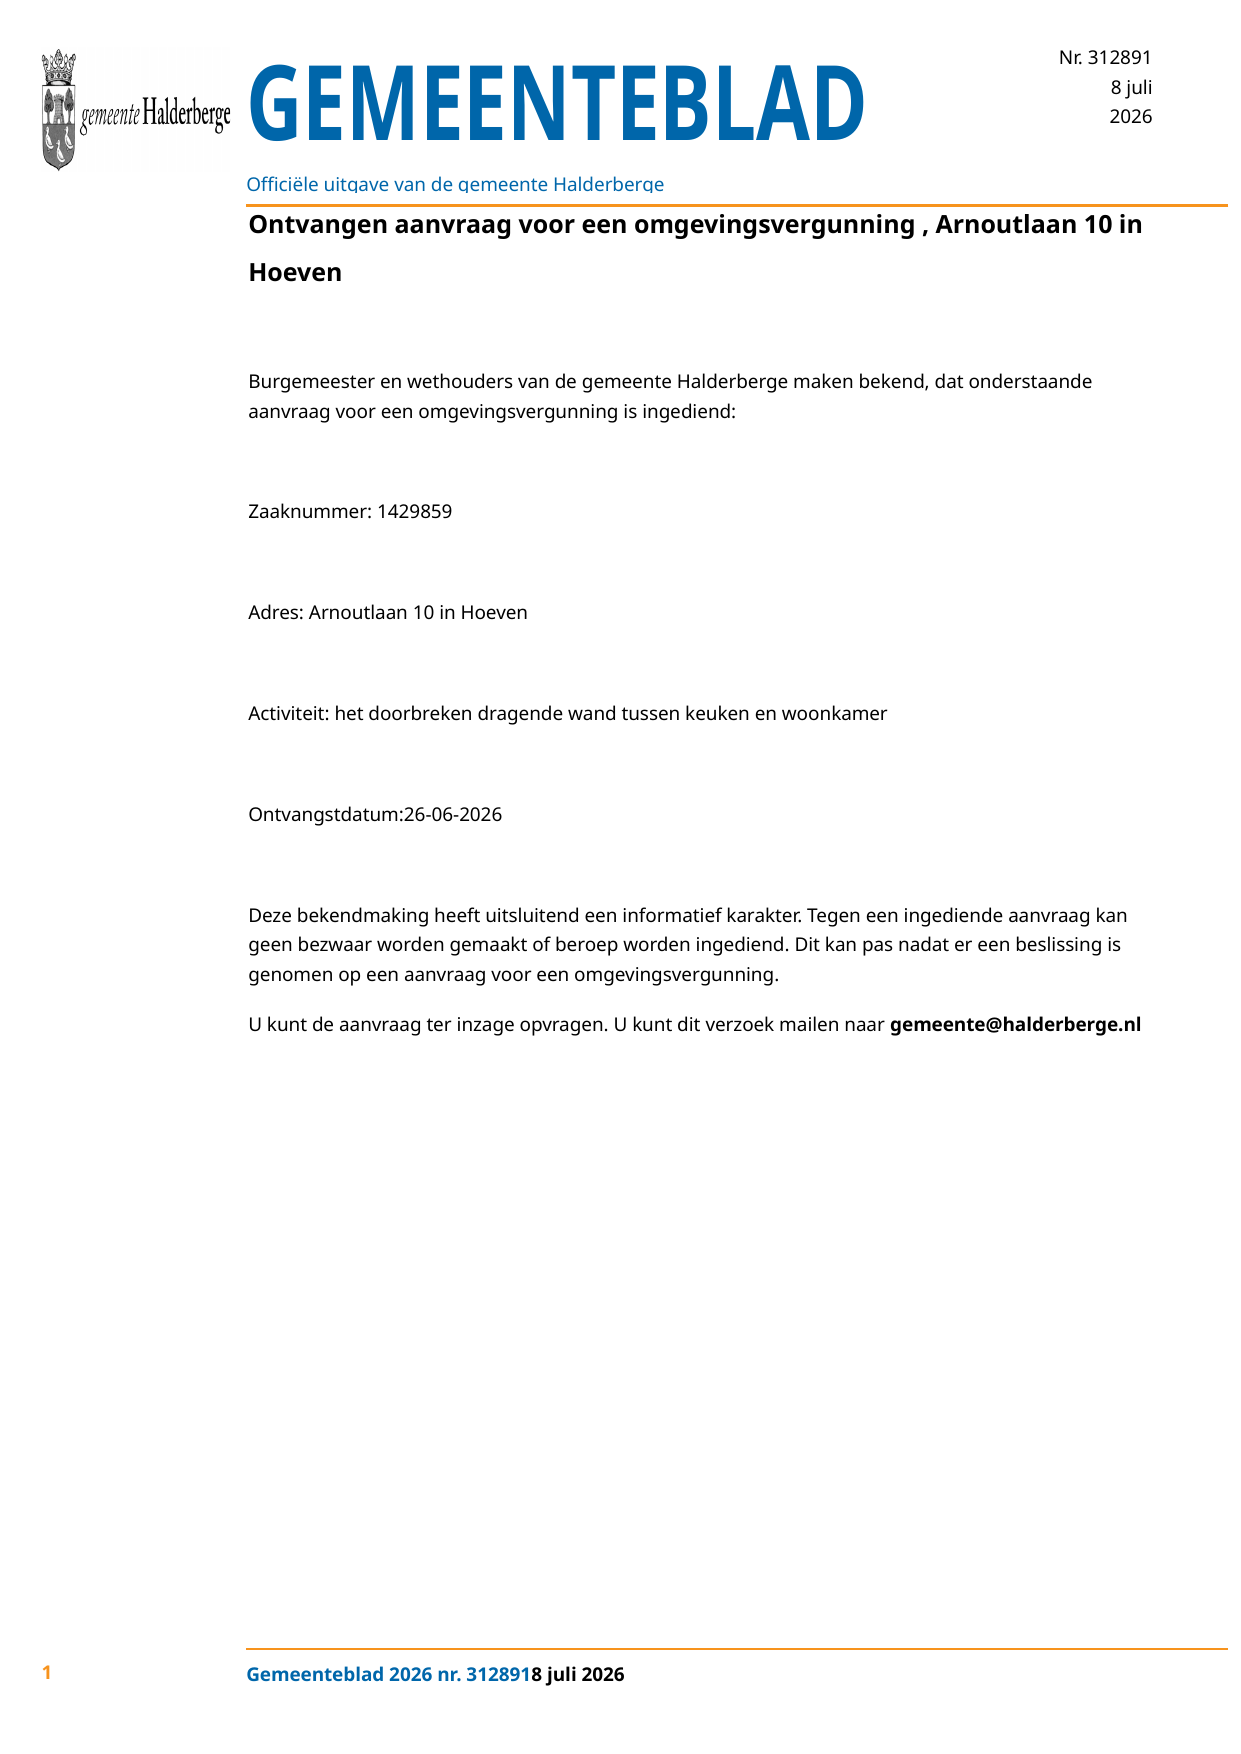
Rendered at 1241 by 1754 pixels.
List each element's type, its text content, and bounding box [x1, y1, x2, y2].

text Ontvangstdatum:26-06-2026 [248, 801, 1152, 827]
text Deze bekendmaking heeft uitsluitend een informatief karakter. Tegen een ingediende aanvraag kan geen bezwaar worden gemaakt of beroep worden ingediend. Dit kan pas nadat er een beslissing is genomen op een aanvraag voor een omgevingsvergunning. [248, 902, 1152, 987]
text Zaaknummer: 1429859 [248, 499, 1152, 524]
text Ontvangen aanvraag voor een omgevingsvergunning , Arnoutlaan 10 in Hoeven [248, 207, 1152, 288]
text Activiteit: het doorbreken dragende wand tussen keuken en woonkamer [248, 700, 1152, 726]
text U kunt de aanvraag ter inzage opvragen. U kunt dit verzoek mailen naar gemeente@halderberge.nl [248, 1012, 1152, 1037]
text Adres: Arnoutlaan 10 in Hoeven [248, 599, 1152, 625]
text Burgemeester en wethouders van de gemeente Halderberge maken bekend, dat onderstaande aanvraag voor een omgevingsvergunning is ingediend: [248, 368, 1152, 424]
picture [41, 47, 231, 172]
